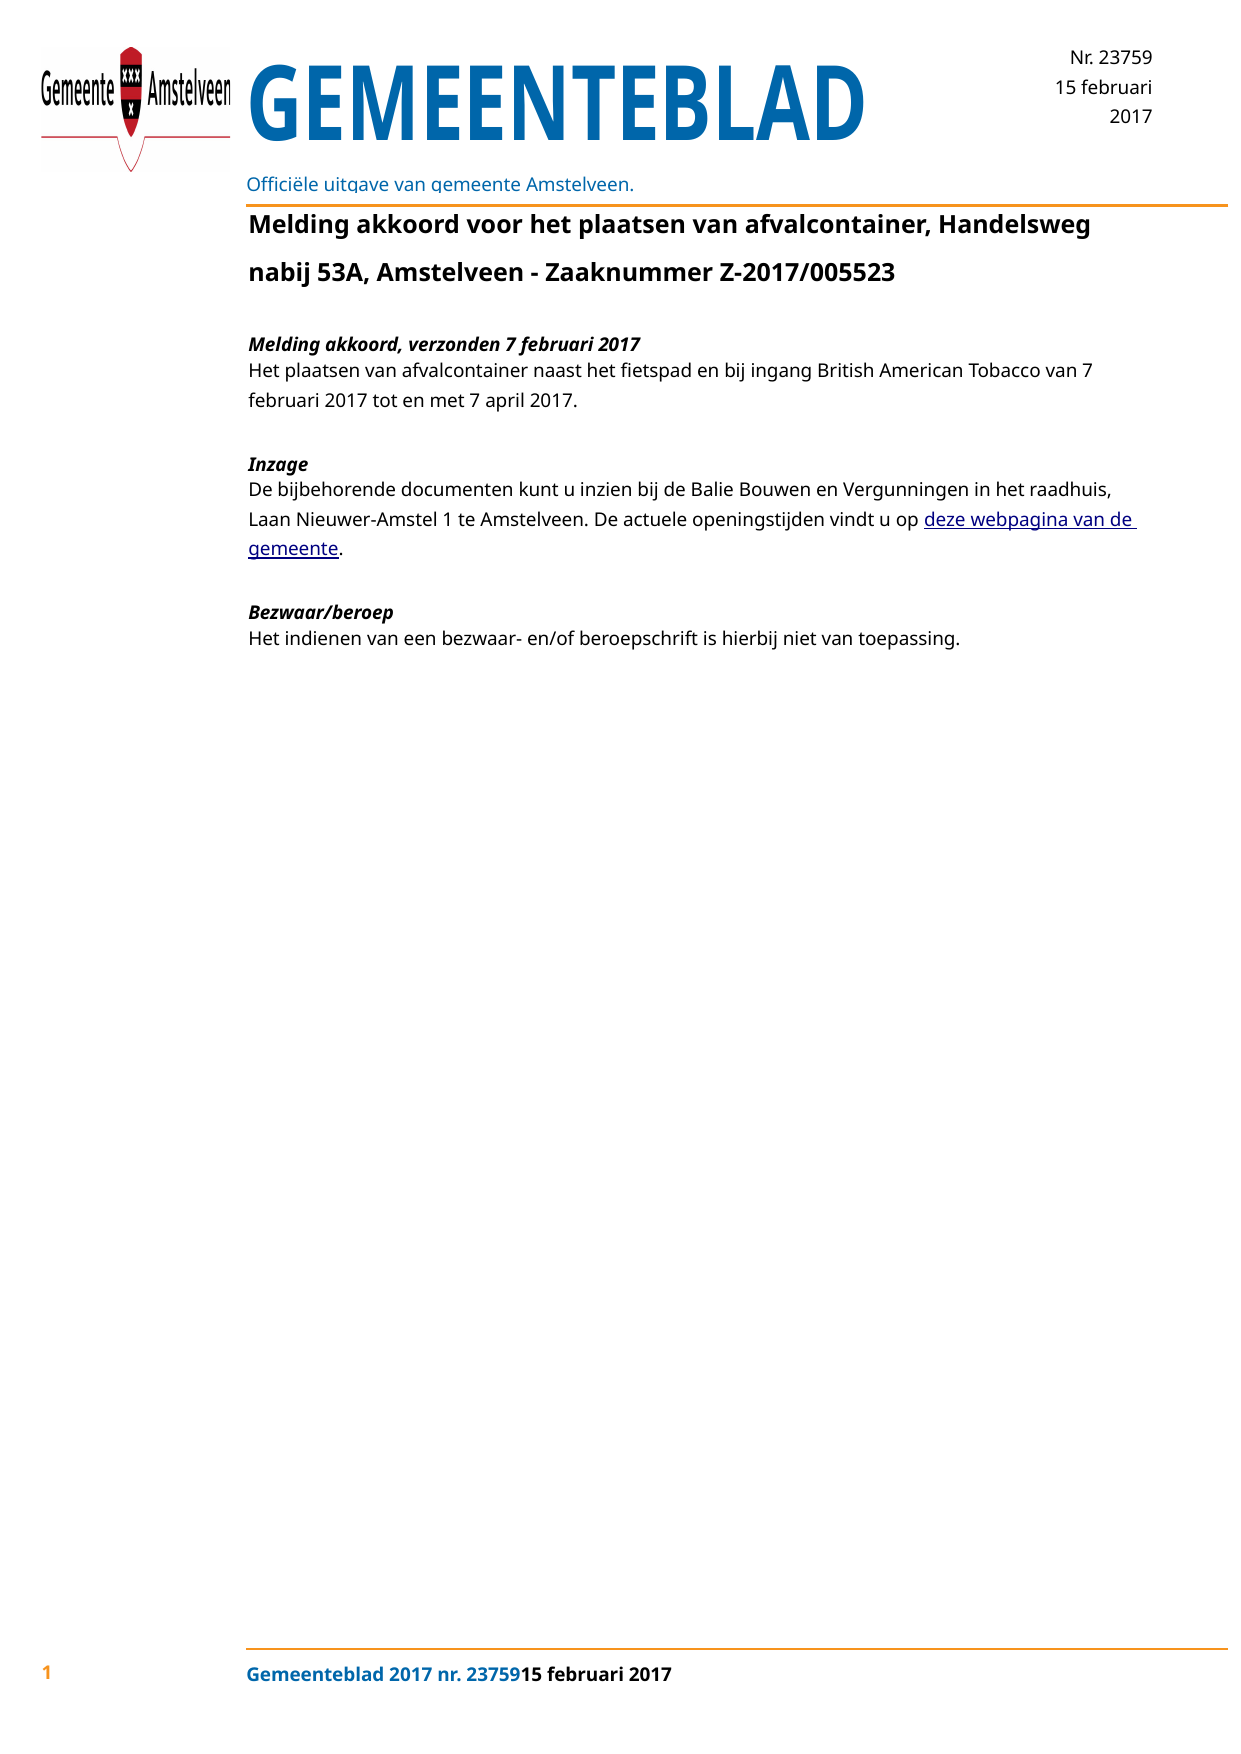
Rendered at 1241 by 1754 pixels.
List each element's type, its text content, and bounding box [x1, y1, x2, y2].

text Het indienen van een bezwaar- en/of beroepschrift is hierbij niet van toepassing. [248, 625, 1152, 651]
text Inzage [248, 451, 1152, 476]
text Melding akkoord, verzonden 7 februari 2017 [248, 331, 1152, 357]
text De bijbehorende documenten kunt u inzien bij de Balie Bouwen en Vergunningen in het raadhuis, Laan Nieuwer-Amstel 1 te Amstelveen. De actuele openingstijden vindt u op deze webpagina van de gemeente. [248, 476, 1152, 561]
picture [41, 47, 231, 172]
text Melding akkoord voor het plaatsen van afvalcontainer, Handelsweg nabij 53A, Amstelveen - Zaaknummer Z-2017/005523 [248, 207, 1152, 288]
text Het plaatsen van afvalcontainer naast het fietspad en bij ingang British American Tobacco van 7 februari 2017 tot en met 7 april 2017. [248, 357, 1152, 412]
text Bezwaar/beroep [248, 599, 1152, 625]
